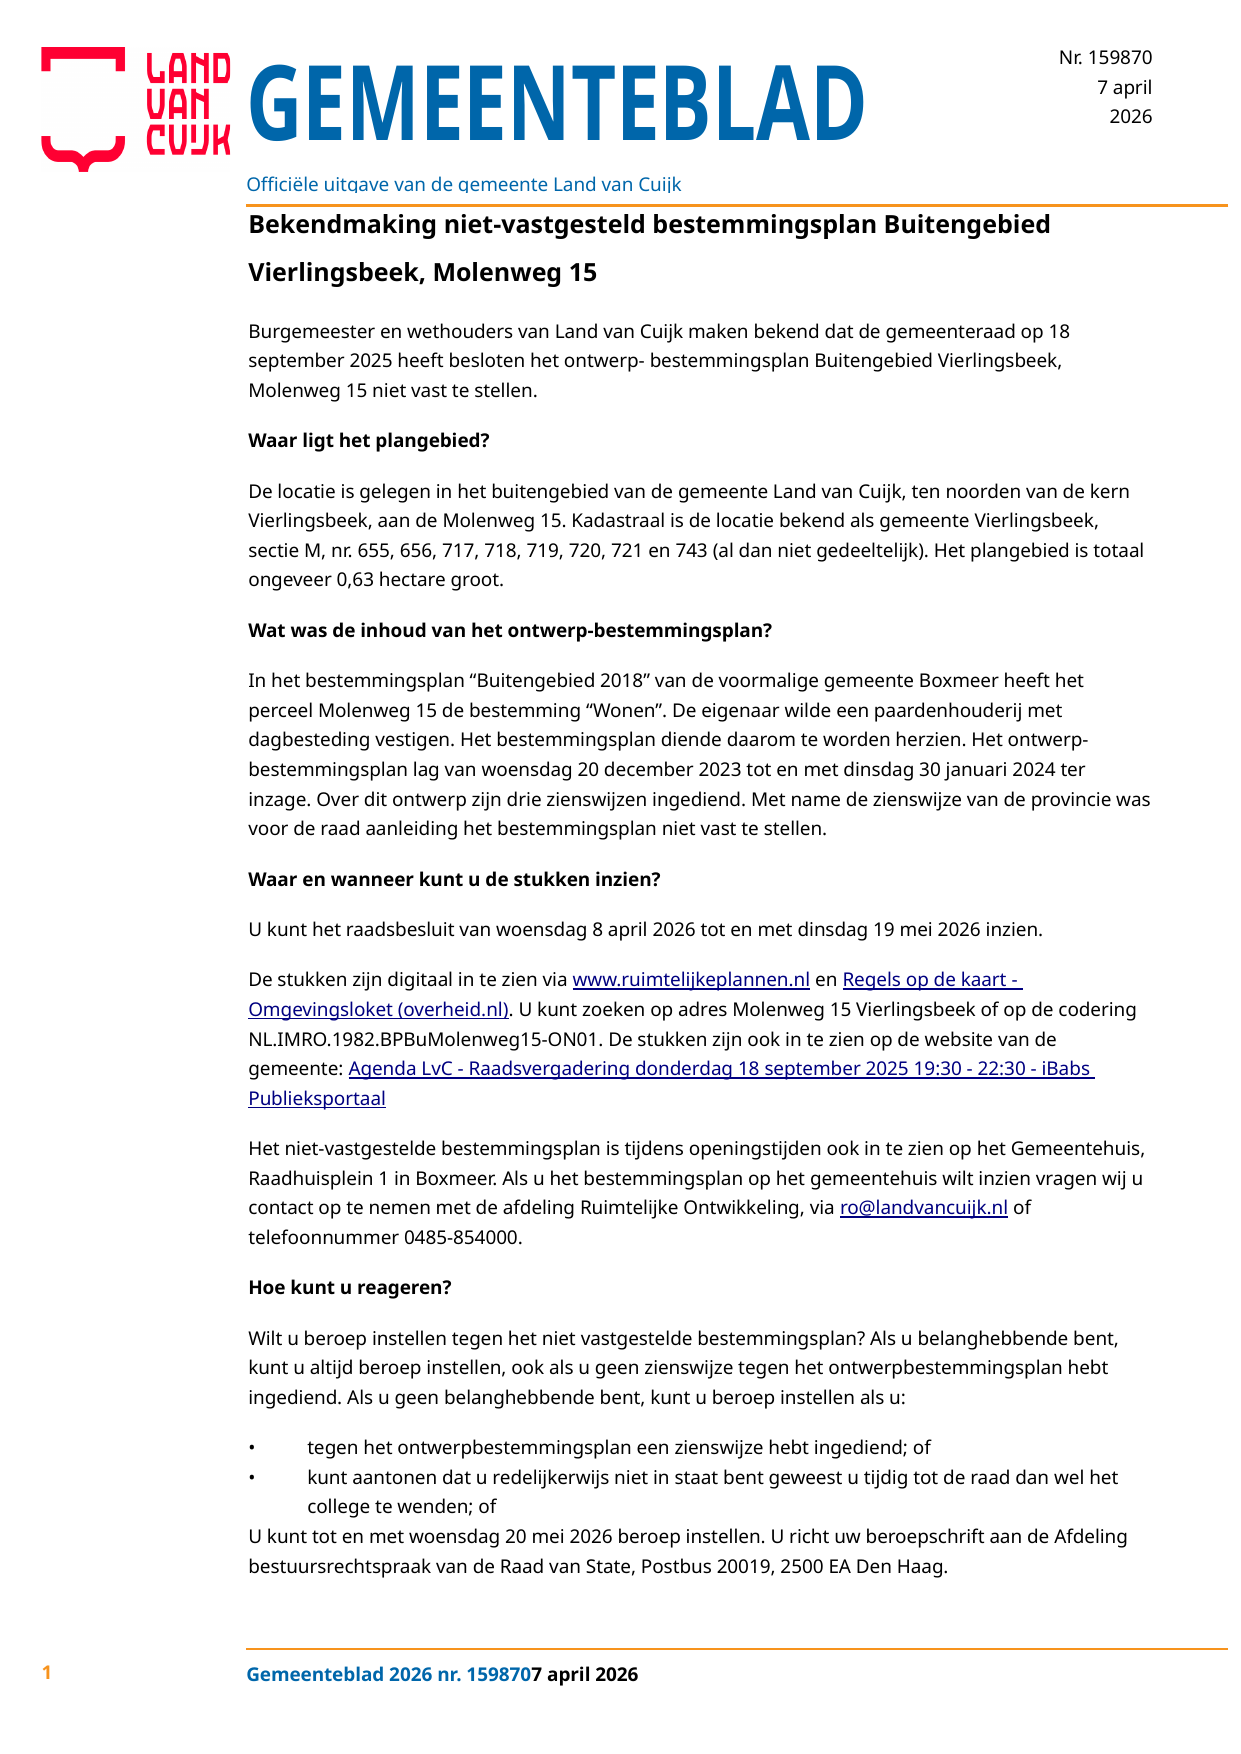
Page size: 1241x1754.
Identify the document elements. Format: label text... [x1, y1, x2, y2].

text In het bestemmingsplan “Buitengebied 2018” van de voormalige gemeente Boxmeer heeft het perceel Molenweg 15 de bestemming “Wonen”. De eigenaar wilde een paardenhouderij met dagbesteding vestigen. Het bestemmingsplan diende daarom te worden herzien. Het ontwerp-bestemmingsplan lag van woensdag 20 december 2023 tot en met dinsdag 30 januari 2024 ter inzage. Over dit ontwerp zijn drie zienswijzen ingediend. Met name de zienswijze van de provincie was voor de raad aanleiding het bestemmingsplan niet vast te stellen. [248, 667, 1152, 841]
text De locatie is gelegen in het buitengebied van de gemeente Land van Cuijk, ten noorden van de kern Vierlingsbeek, aan de Molenweg 15. Kadastraal is de locatie bekend als gemeente Vierlingsbeek, sectie M, nr. 655, 656, 717, 718, 719, 720, 721 en 743 (al dan niet gedeeltelijk). Het plangebied is totaal ongeveer 0,63 hectare groot. [248, 478, 1152, 592]
text Hoe kunt u reageren? [248, 1274, 1152, 1300]
text Het niet-vastgestelde bestemmingsplan is tijdens openingstijden ook in te zien op het Gemeentehuis, Raadhuisplein 1 in Boxmeer. Als u het bestemmingsplan op het gemeentehuis wilt inzien vragen wij u contact op te nemen met de afdeling Ruimtelijke Ontwikkeling, via ro@landvancuijk.nl of telefoonnummer 0485-854000. [248, 1135, 1152, 1250]
text Burgemeester en wethouders van Land van Cuijk maken bekend dat de gemeenteraad op 18 september 2025 heeft besloten het ontwerp- bestemmingsplan Buitengebied Vierlingsbeek, Molenweg 15 niet vast te stellen. [248, 318, 1152, 403]
text De stukken zijn digitaal in te zien via www.ruimtelijkeplannen.nl en Regels op de kaart - Omgevingsloket (overheid.nl). U kunt zoeken op adres Molenweg 15 Vierlingsbeek of op de codering NL.IMRO.1982.BPBuMolenweg15-ON01. De stukken zijn ook in te zien op de website van de gemeente: Agenda LvC - Raadsvergadering donderdag 18 september 2025 19:30 - 22:30 - iBabs Publieksportaal [248, 967, 1152, 1111]
text U kunt tot en met woensdag 20 mei 2026 beroep instellen. U richt uw beroepschrift aan de Afdeling bestuursrechtspraak van de Raad van State, Postbus 20019, 2500 EA Den Haag. [248, 1523, 1152, 1579]
text Bekendmaking niet-vastgesteld bestemmingsplan Buitengebied Vierlingsbeek, Molenweg 15 [248, 207, 1152, 288]
text U kunt het raadsbesluit van woensdag 8 april 2026 tot en met dinsdag 19 mei 2026 inzien. [248, 916, 1152, 942]
picture [41, 47, 231, 172]
text Waar en wanneer kunt u de stukken inzien? [248, 866, 1152, 892]
text Wat was de inhoud van het ontwerp-bestemmingsplan? [248, 617, 1152, 643]
list kunt aantonen dat u redelijkerwijs niet in staat bent geweest u tijdig tot de raad dan wel het college te wenden; of [248, 1464, 1152, 1519]
text Wilt u beroep instellen tegen het niet vastgestelde bestemmingsplan? Als u belanghebbende bent, kunt u altijd beroep instellen, ook als u geen zienswijze tegen het ontwerpbestemmingsplan hebt ingediend. Als u geen belanghebbende bent, kunt u beroep instellen als u: [248, 1325, 1152, 1410]
text Waar ligt het plangebied? [248, 427, 1152, 453]
list tegen het ontwerpbestemmingsplan een zienswijze hebt ingediend; of [248, 1434, 1152, 1460]
